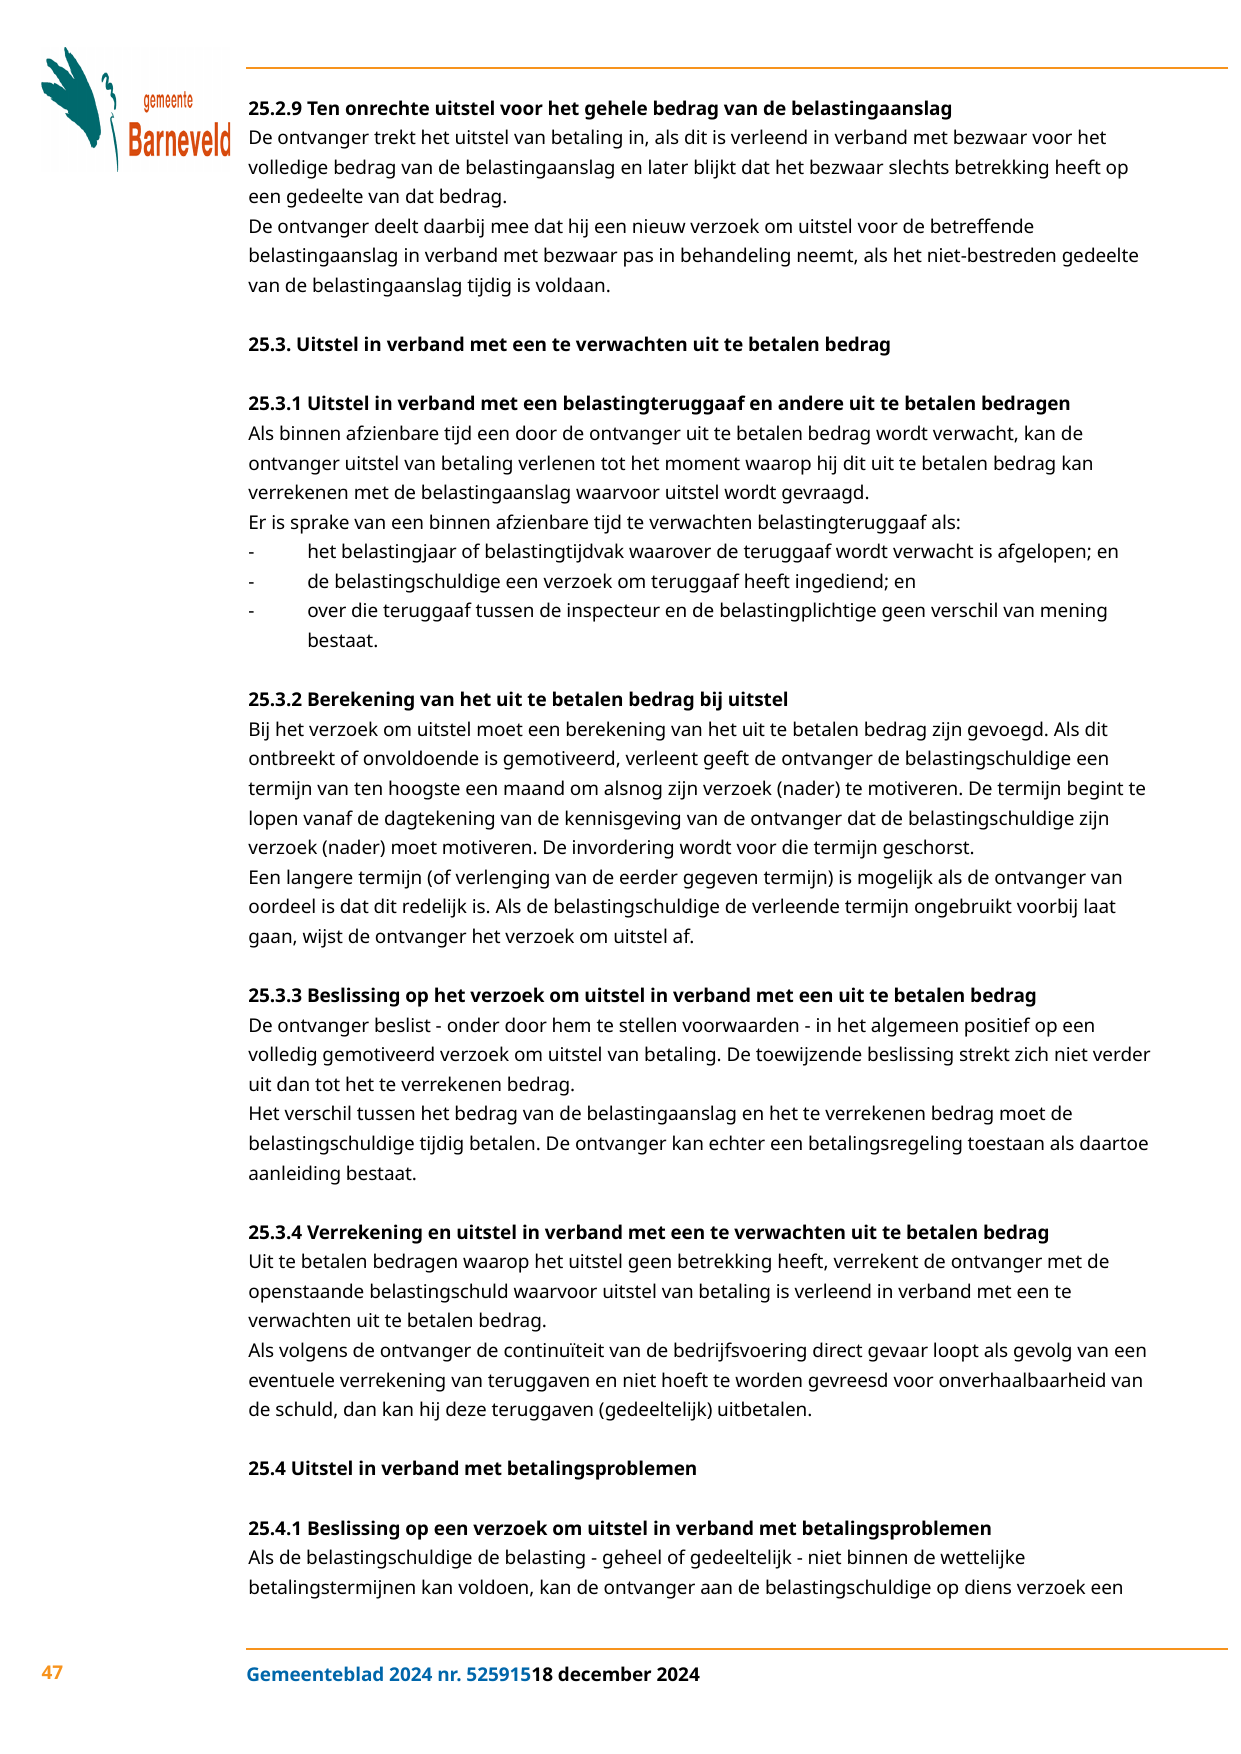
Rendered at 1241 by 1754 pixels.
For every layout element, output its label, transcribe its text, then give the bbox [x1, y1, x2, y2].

text 25.3.3 Beslissing op het verzoek om uitstel in verband met een uit te betalen bedrag [248, 982, 1152, 1008]
text Uit te betalen bedragen waarop het uitstel geen betrekking heeft, verrekent de ontvanger met de openstaande belastingschuld waarvoor uitstel van betaling is verleend in verband met een te verwachten uit te betalen bedrag. [248, 1248, 1152, 1333]
text Het verschil tussen het bedrag van de belastingaanslag en het te verrekenen bedrag moet de belastingschuldige tijdig betalen. De ontvanger kan echter een betalingsregeling toestaan als daartoe aanleiding bestaat. [248, 1101, 1152, 1186]
list het belastingjaar of belastingtijdvak waarover de teruggaaf wordt verwacht is afgelopen; en [248, 538, 1152, 564]
text 25.3.1 Uitstel in verband met een belastingteruggaaf en andere uit te betalen bedragen [248, 391, 1152, 416]
picture [41, 47, 231, 172]
text Er is sprake van een binnen afzienbare tijd te verwachten belastingteruggaaf als: [248, 509, 1152, 535]
text 25.4.1 Beslissing op een verzoek om uitstel in verband met betalingsproblemen [248, 1515, 1152, 1541]
text De ontvanger deelt daarbij mee dat hij een nieuw verzoek om uitstel voor de betreffende belastingaanslag in verband met bezwaar pas in behandeling neemt, als het niet-bestreden gedeelte van de belastingaanslag tijdig is voldaan. [248, 213, 1152, 298]
text Als volgens de ontvanger de continuïteit van de bedrijfsvoering direct gevaar loopt als gevolg van een eventuele verrekening van teruggaven en niet hoeft te worden gevreesd voor onverhaalbaarheid van de schuld, dan kan hij deze teruggaven (gedeeltelijk) uitbetalen. [248, 1337, 1152, 1422]
text Een langere termijn (of verlenging van de eerder gegeven termijn) is mogelijk als de ontvanger van oordeel is dat dit redelijk is. Als de belastingschuldige de verleende termijn ongebruikt voorbij laat gaan, wijst de ontvanger het verzoek om uitstel af. [248, 864, 1152, 949]
text Als de belastingschuldige de belasting - geheel of gedeeltelijk - niet binnen de wettelijke betalingstermijnen kan voldoen, kan de ontvanger aan de belastingschuldige op diens verzoek een [248, 1544, 1152, 1600]
text De ontvanger trekt het uitstel van betaling in, als dit is verleend in verband met bezwaar voor het volledige bedrag van de belastingaanslag en later blijkt dat het bezwaar slechts betrekking heeft op een gedeelte van dat bedrag. [248, 124, 1152, 209]
text Als binnen afzienbare tijd een door de ontvanger uit te betalen bedrag wordt verwacht, kan de ontvanger uitstel van betaling verlenen tot het moment waarop hij dit uit te betalen bedrag kan verrekenen met de belastingaanslag waarvoor uitstel wordt gevraagd. [248, 420, 1152, 505]
text 25.3. Uitstel in verband met een te verwachten uit te betalen bedrag [248, 331, 1152, 357]
text Bij het verzoek om uitstel moet een berekening van het uit te betalen bedrag zijn gevoegd. Als dit ontbreekt of onvoldoende is gemotiveerd, verleent geeft de ontvanger de belastingschuldige een termijn van ten hoogste een maand om alsnog zijn verzoek (nader) te motiveren. De termijn begint te lopen vanaf de dagtekening van de kennisgeving van de ontvanger dat de belastingschuldige zijn verzoek (nader) moet motiveren. De invordering wordt voor die termijn geschorst. [248, 716, 1152, 860]
text 25.3.2 Berekening van het uit te betalen bedrag bij uitstel [248, 686, 1152, 712]
text 25.2.9 Ten onrechte uitstel voor het gehele bedrag van de belastingaanslag [248, 95, 1152, 121]
list de belastingschuldige een verzoek om teruggaaf heeft ingediend; en [248, 568, 1152, 594]
list over die teruggaaf tussen de inspecteur en de belastingplichtige geen verschil van mening bestaat. [248, 598, 1152, 653]
text 25.3.4 Verrekening en uitstel in verband met een te verwachten uit te betalen bedrag [248, 1219, 1152, 1245]
text De ontvanger beslist - onder door hem te stellen voorwaarden - in het algemeen positief op een volledig gemotiveerd verzoek om uitstel van betaling. De toewijzende beslissing strekt zich niet verder uit dan tot het te verrekenen bedrag. [248, 1012, 1152, 1097]
text 25.4 Uitstel in verband met betalingsproblemen [248, 1456, 1152, 1481]
